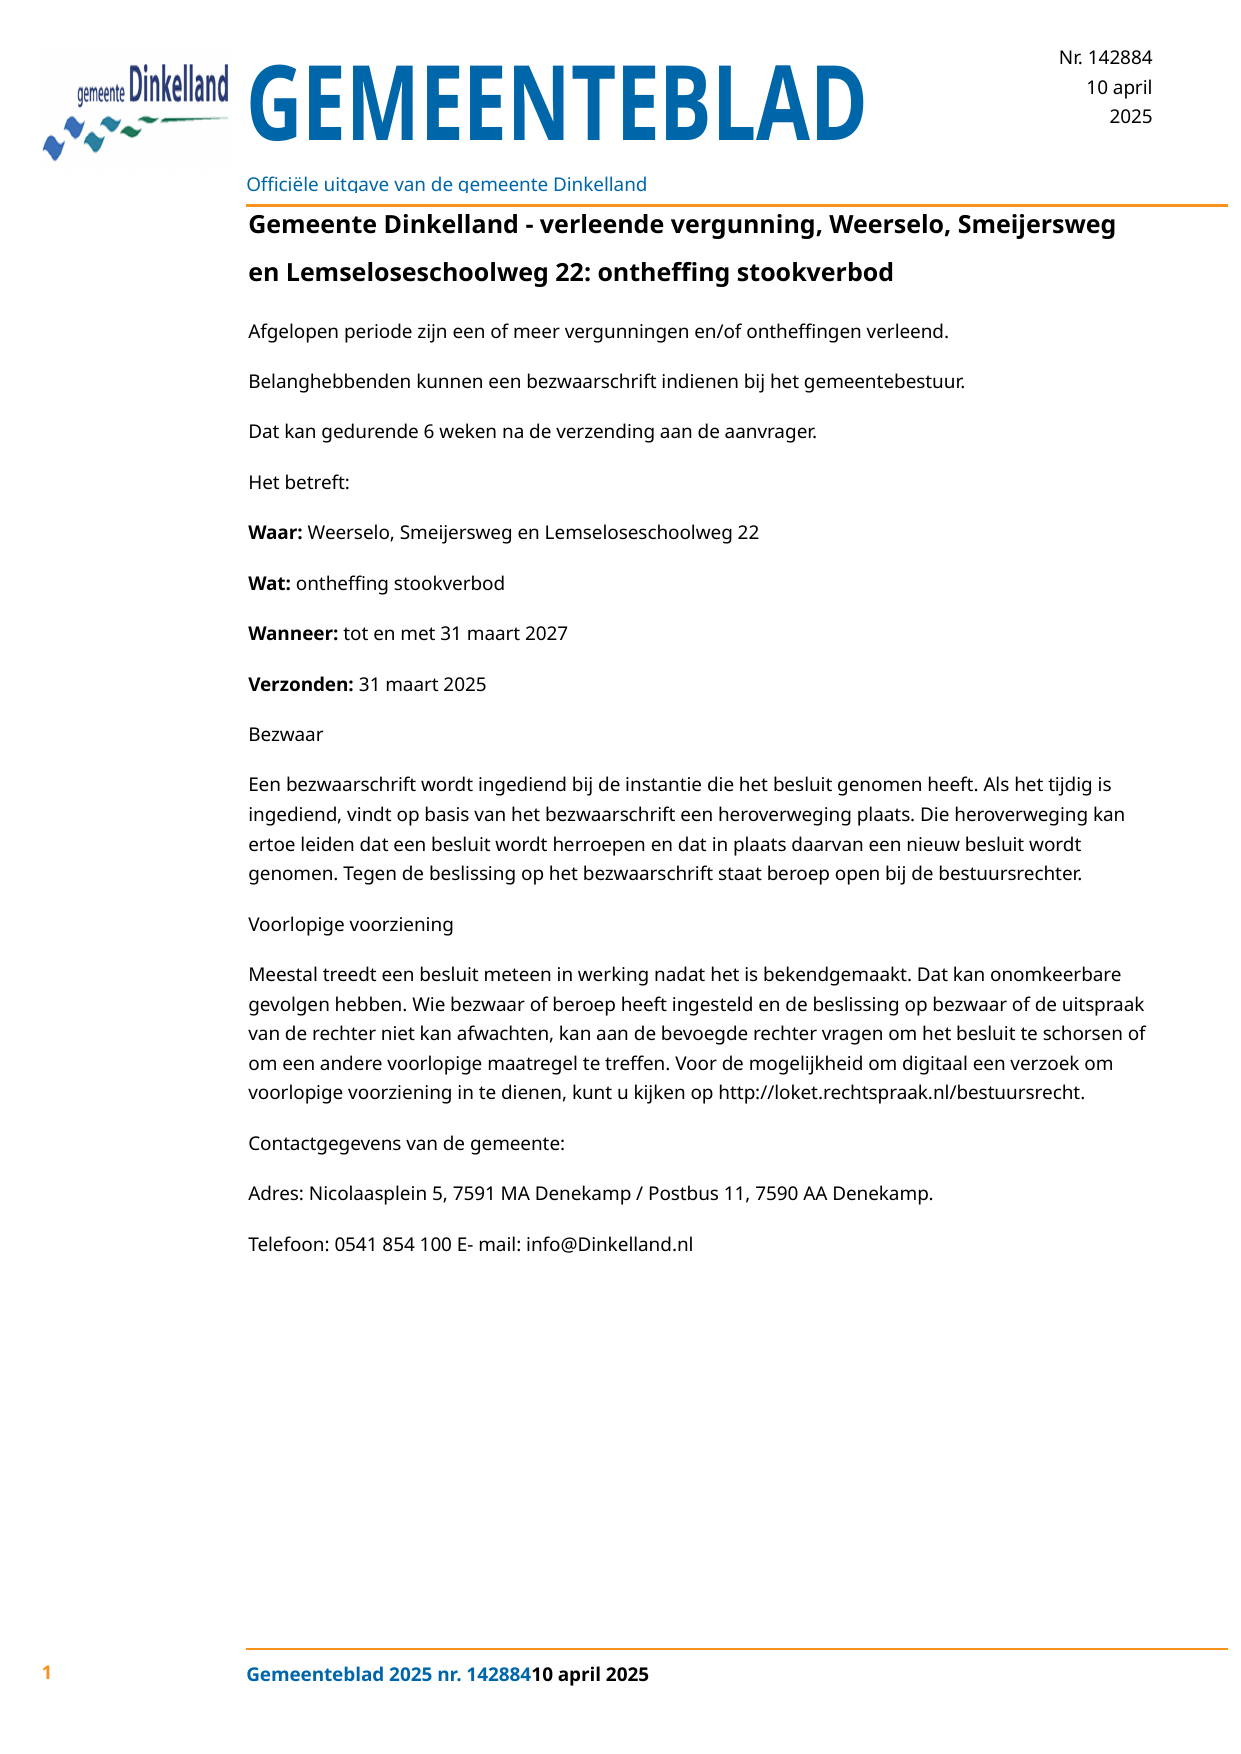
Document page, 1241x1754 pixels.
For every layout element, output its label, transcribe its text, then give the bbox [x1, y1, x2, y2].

text Bezwaar [248, 721, 1152, 747]
text Wanneer: tot en met 31 maart 2027 [248, 620, 1152, 646]
text Waar: Weerselo, Smeijersweg en Lemseloseschoolweg 22 [248, 519, 1152, 545]
text Wat: ontheffing stookverbod [248, 570, 1152, 596]
text Contactgegevens van de gemeente: [248, 1130, 1152, 1156]
text Gemeente Dinkelland - verleende vergunning, Weerselo, Smeijersweg en Lemseloseschoolweg 22: ontheffing stookverbod [248, 207, 1152, 288]
text Dat kan gedurende 6 weken na de verzending aan de aanvrager. [248, 419, 1152, 444]
text Afgelopen periode zijn een of meer vergunningen en/of ontheffingen verleend. [248, 318, 1152, 344]
text Het betreft: [248, 469, 1152, 495]
picture [41, 47, 231, 172]
text Verzonden: 31 maart 2025 [248, 671, 1152, 697]
text Voorlopige voorziening [248, 911, 1152, 937]
text Een bezwaarschrift wordt ingediend bij de instantie die het besluit genomen heeft. Als het tijdig is ingediend, vindt op basis van het bezwaarschrift een heroverweging plaats. Die heroverweging kan ertoe leiden dat een besluit wordt herroepen en dat in plaats daarvan een nieuw besluit wordt genomen. Tegen de beslissing op het bezwaarschrift staat beroep open bij de bestuursrechter. [248, 772, 1152, 886]
text Adres: Nicolaasplein 5, 7591 MA Denekamp / Postbus 11, 7590 AA Denekamp. [248, 1180, 1152, 1206]
text Belanghebbenden kunnen een bezwaarschrift indienen bij het gemeentebestuur. [248, 368, 1152, 394]
text Meestal treedt een besluit meteen in werking nadat het is bekendgemaakt. Dat kan onomkeerbare gevolgen hebben. Wie bezwaar of beroep heeft ingesteld en de beslissing op bezwaar of de uitspraak van de rechter niet kan afwachten, kan aan de bevoegde rechter vragen om het besluit te schorsen of om een andere voorlopige maatregel te treffen. Voor de mogelijkheid om digitaal een verzoek om voorlopige voorziening in te dienen, kunt u kijken op http://loket.rechtspraak.nl/bestuursrecht. [248, 961, 1152, 1105]
text Telefoon: 0541 854 100 E- mail: info@Dinkelland.nl [248, 1231, 1152, 1257]
